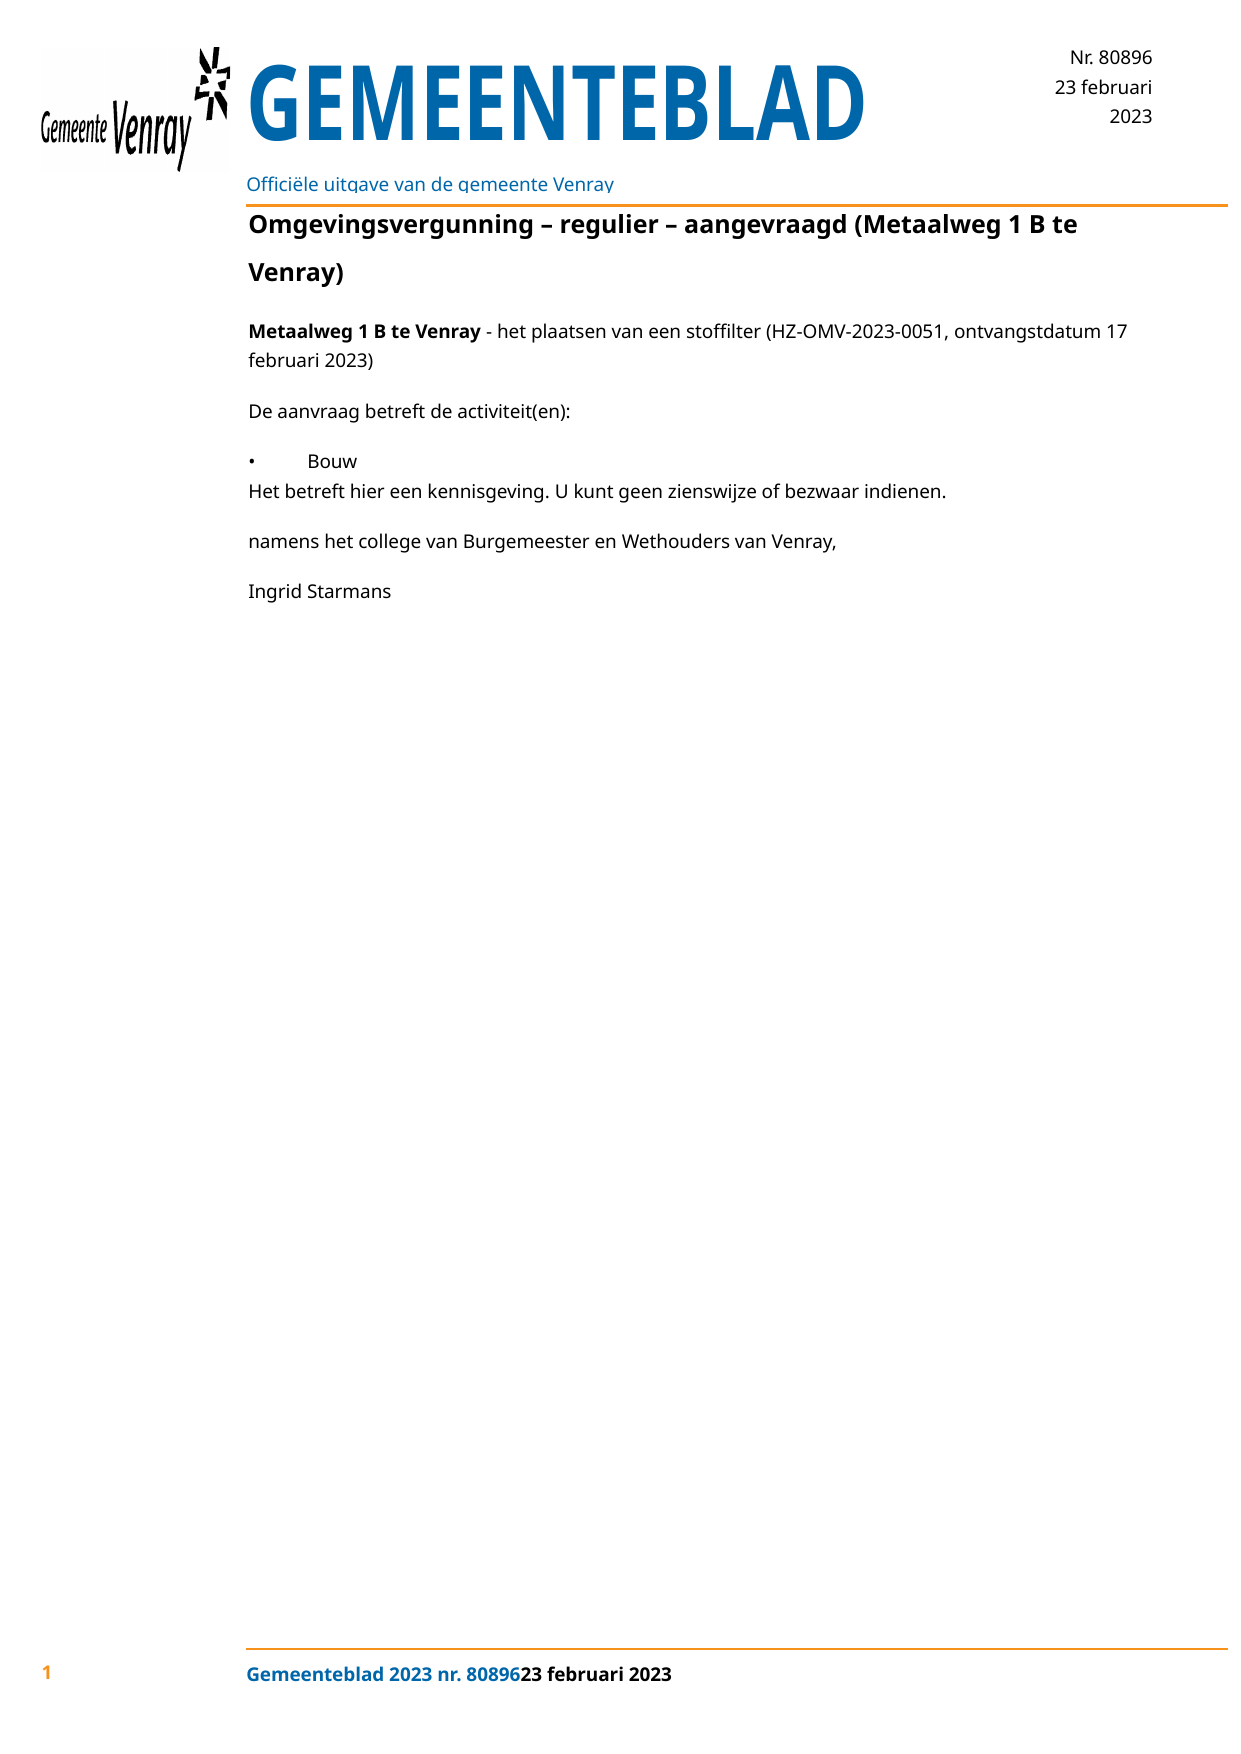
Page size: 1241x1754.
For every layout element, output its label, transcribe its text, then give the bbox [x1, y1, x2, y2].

text Omgevingsvergunning – regulier – aangevraagd (Metaalweg 1 B te Venray) [248, 207, 1152, 288]
text namens het college van Burgemeester en Wethouders van Venray, [248, 528, 1152, 554]
picture [41, 47, 231, 172]
text Het betreft hier een kennisgeving. U kunt geen zienswijze of bezwaar indienen. [248, 478, 1152, 504]
text Ingrid Starmans [248, 579, 1152, 604]
text Metaalweg 1 B te Venray - het plaatsen van een stoffilter (HZ-OMV-2023-0051, ontvangstdatum 17 februari 2023) [248, 318, 1152, 373]
list Bouw [248, 448, 1152, 474]
text De aanvraag betreft de activiteit(en): [248, 398, 1152, 424]
